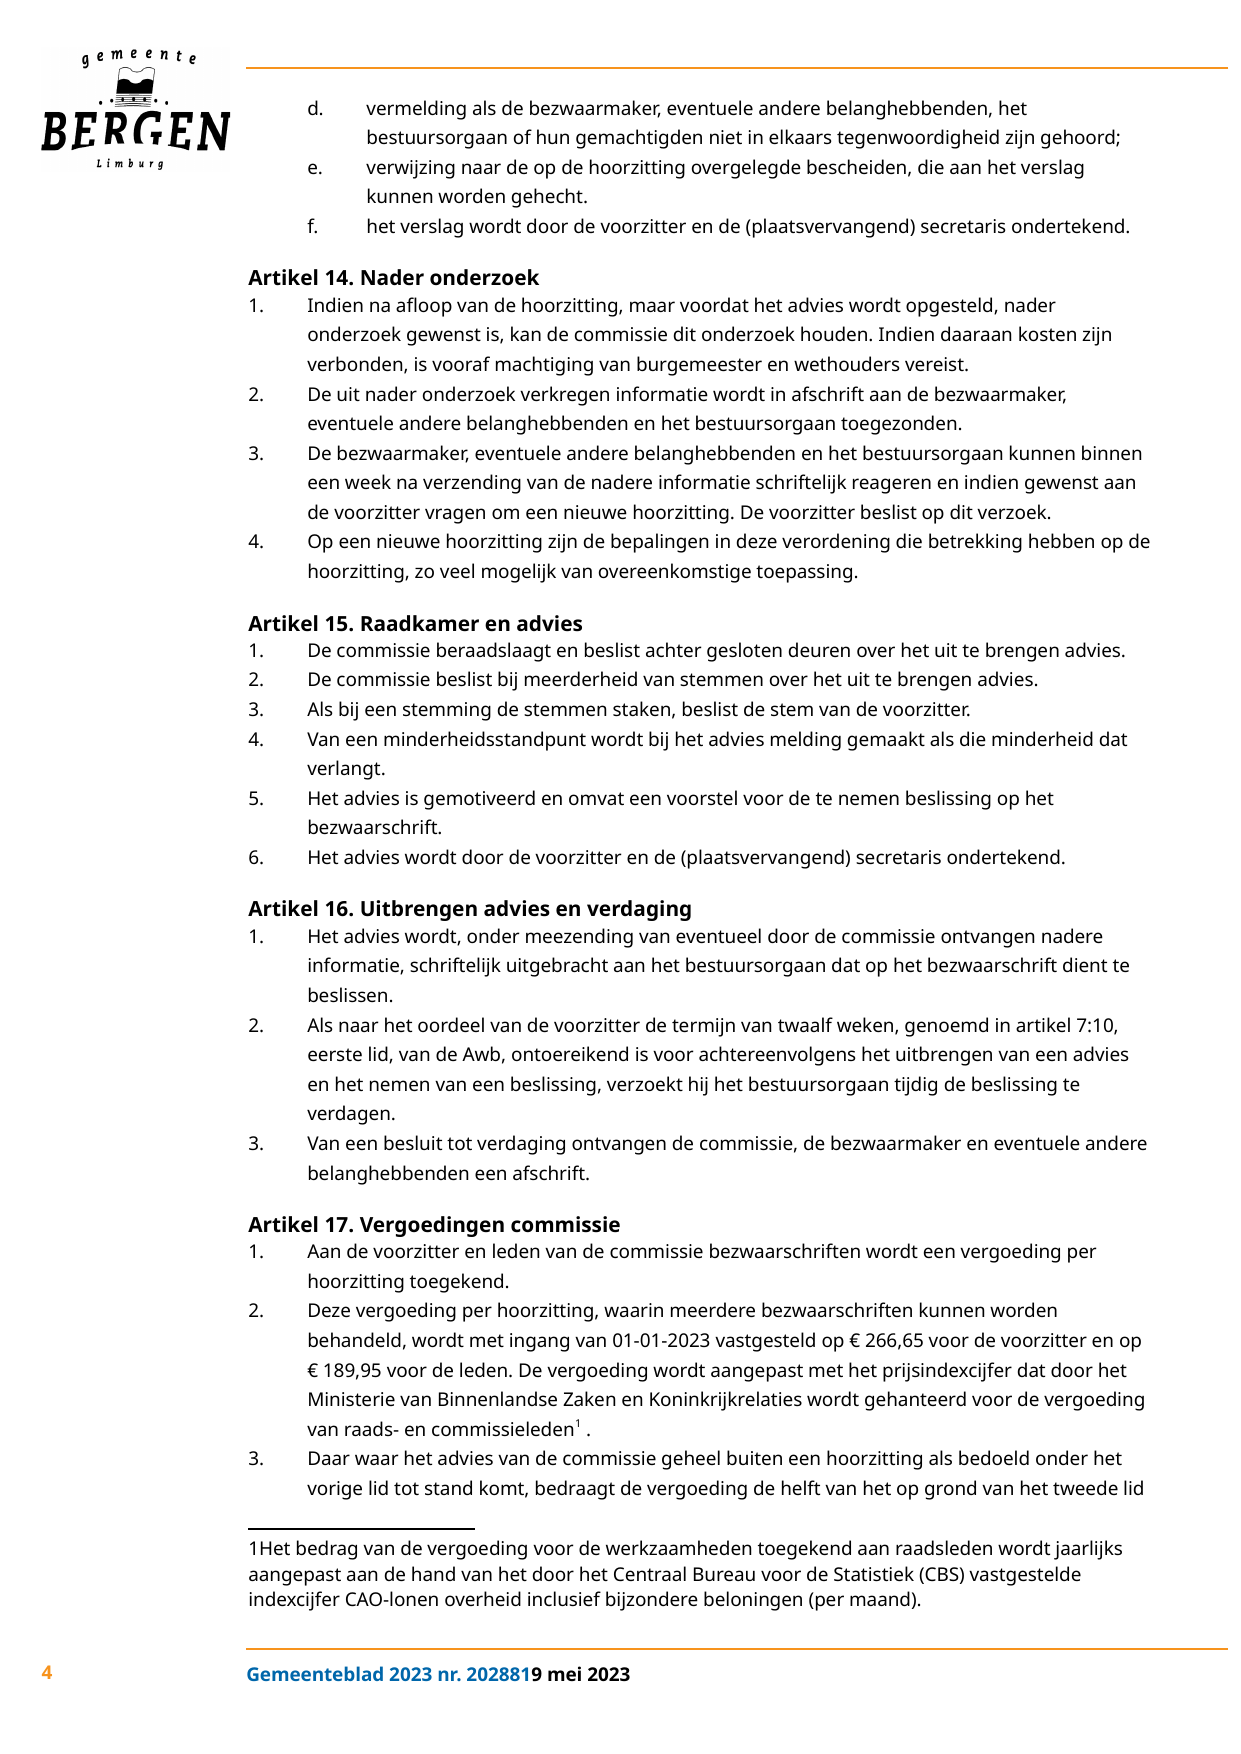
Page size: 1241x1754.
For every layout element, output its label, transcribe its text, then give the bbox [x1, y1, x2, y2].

list De bezwaarmaker, eventuele andere belanghebbenden en het bestuursorgaan kunnen binnen een week na verzending van de nadere informatie schriftelijk reageren en indien gewenst aan de voorzitter vragen om een nieuwe hoorzitting. De voorzitter beslist op dit verzoek. [248, 440, 1152, 525]
list De commissie beraadslaagt en beslist achter gesloten deuren over het uit te brengen advies. [248, 637, 1152, 663]
list Het advies wordt, onder meezending van eventueel door de commissie ontvangen nadere informatie, schriftelijk uitgebracht aan het bestuursorgaan dat op het bezwaarschrift dient te beslissen. [248, 923, 1152, 1008]
list Van een besluit tot verdaging ontvangen de commissie, de bezwaarmaker en eventuele andere belanghebbenden een afschrift. [248, 1130, 1152, 1185]
list De commissie beslist bij meerderheid van stemmen over het uit te brengen advies. [248, 667, 1152, 692]
list Aan de voorzitter en leden van de commissie bezwaarschriften wordt een vergoeding per hoorzitting toegekend. [248, 1238, 1152, 1294]
list vermelding als de bezwaarmaker, eventuele andere belanghebbenden, het bestuursorgaan of hun gemachtigden niet in elkaars tegenwoordigheid zijn gehoord; [307, 95, 1152, 150]
list Als bij een stemming de stemmen staken, beslist de stem van de voorzitter. [248, 696, 1152, 722]
list Deze vergoeding per hoorzitting, waarin meerdere bezwaarschriften kunnen worden behandeld, wordt met ingang van 01-01-2023 vastgesteld op € 266,65 voor de voorzitter en op € 189,95 voor de leden. De vergoeding wordt aangepast met het prijsindexcijfer dat door het Ministerie van Binnenlandse Zaken en Koninkrijkrelaties wordt gehanteerd voor de vergoeding van raads- en commissieleden . [248, 1298, 1152, 1442]
list verwijzing naar de op de hoorzitting overgelegde bescheiden, die aan het verslag kunnen worden gehecht. [307, 154, 1152, 209]
picture [41, 47, 231, 172]
list het verslag wordt door de voorzitter en de (plaatsvervangend) secretaris ondertekend. [307, 213, 1152, 239]
list Van een minderheidsstandpunt wordt bij het advies melding gemaakt als die minderheid dat verlangt. [248, 726, 1152, 781]
list Op een nieuwe hoorzitting zijn de bepalingen in deze verordening die betrekking hebben op de hoorzitting, zo veel mogelijk van overeenkomstige toepassing. [248, 529, 1152, 584]
list Het advies is gemotiveerd en omvat een voorstel voor de te nemen beslissing op het bezwaarschrift. [248, 785, 1152, 840]
list Daar waar het advies van de commissie geheel buiten een hoorzitting als bedoeld onder het vorige lid tot stand komt, bedraagt de vergoeding de helft van het op grond van het tweede lid [248, 1446, 1152, 1501]
list Het advies wordt door de voorzitter en de (plaatsvervangend) secretaris ondertekend. [248, 844, 1152, 870]
list Het bedrag van de vergoeding voor de werkzaamheden toegekend aan raadsleden wordt jaarlijks aangepast aan de hand van het door het Centraal Bureau voor de Statistiek (CBS) vastgestelde indexcijfer CAO-lonen overheid inclusief bijzondere beloningen (per maand). [248, 1535, 1152, 1612]
text Artikel 17. Vergoedingen commissie [248, 1210, 1152, 1238]
list De uit nader onderzoek verkregen informatie wordt in afschrift aan de bezwaarmaker, eventuele andere belanghebbenden en het bestuursorgaan toegezonden. [248, 381, 1152, 436]
text Artikel 15. Raadkamer en advies [248, 609, 1152, 637]
list Als naar het oordeel van de voorzitter de termijn van twaalf weken, genoemd in artikel 7:10, eerste lid, van de Awb, ontoereikend is voor achtereenvolgens het uitbrengen van een advies en het nemen van een beslissing, verzoekt hij het bestuursorgaan tijdig de beslissing te verdagen. [248, 1012, 1152, 1126]
text Artikel 14. Nader onderzoek [248, 263, 1152, 292]
text Artikel 16. Uitbrengen advies en verdaging [248, 894, 1152, 923]
list Indien na afloop van de hoorzitting, maar voordat het advies wordt opgesteld, nader onderzoek gewenst is, kan de commissie dit onderzoek houden. Indien daaraan kosten zijn verbonden, is vooraf machtiging van burgemeester en wethouders vereist. [248, 292, 1152, 377]
